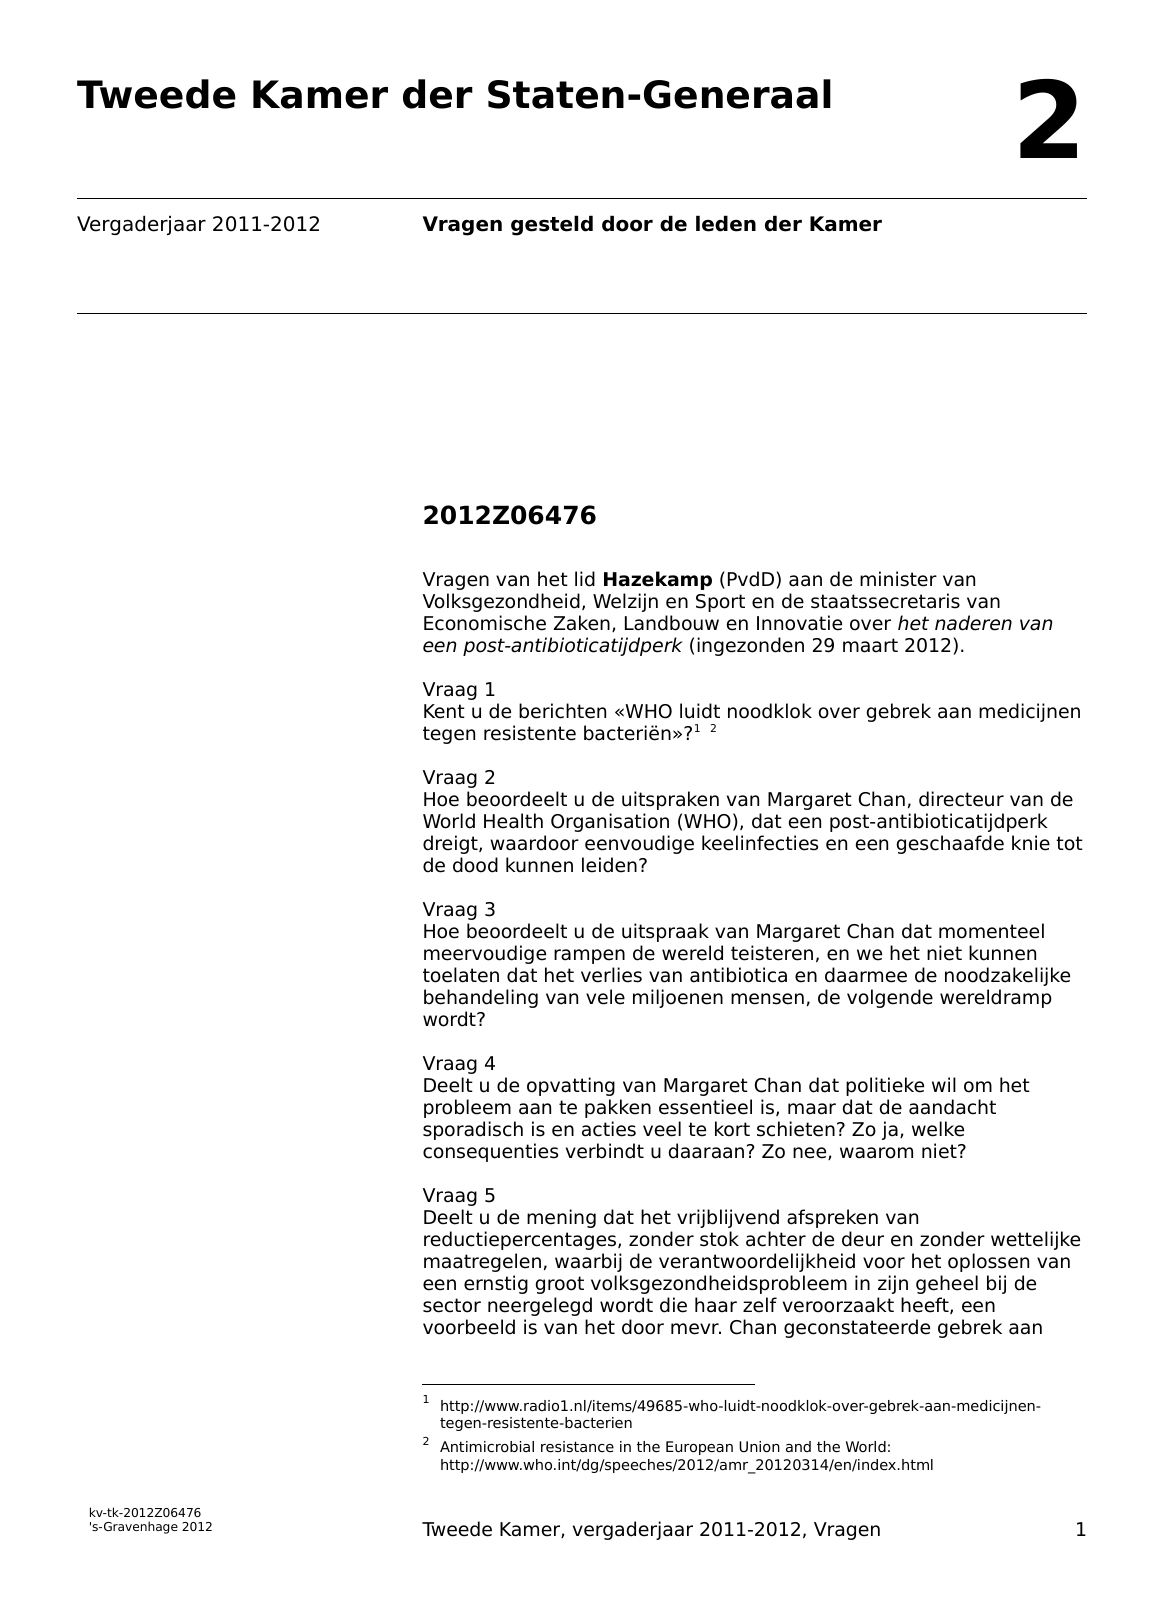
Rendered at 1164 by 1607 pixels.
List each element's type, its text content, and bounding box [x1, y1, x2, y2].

text Vraag 1 [422, 679, 1087, 701]
text Vragen van het lid Hazekamp (PvdD) aan de minister van Volksgezondheid, Welzijn en Sport en de staatssecretaris van Economische Zaken, Landbouw en Innovatie over het naderen van een post-antibioticatijdperk (ingezonden 29 maart 2012). [422, 569, 1087, 657]
text 's-Gravenhage 2012 [88, 1520, 323, 1534]
text Antimicrobial resistance in the European Union and the World: http://www.who.int/dg/speeches/2012/amr_20120314/en/index.html [422, 1435, 1087, 1474]
table_header 2 [886, 59, 1087, 198]
text Hoe beoordeelt u de uitspraken van Margaret Chan, directeur van de World Health Organisation (WHO), dat een post-antibioticatijdperk dreigt, waardoor eenvoudige keelinfecties en een geschaafde knie tot de dood kunnen leiden? [422, 789, 1087, 877]
text Deelt u de opvatting van Margaret Chan dat politieke wil om het probleem aan te pakken essentieel is, maar dat de aandacht sporadisch is en acties veel te kort schieten? Zo ja, welke consequenties verbindt u daaraan? Zo nee, waarom niet? [422, 1075, 1087, 1163]
text http://www.radio1.nl/items/49685-who-luidt-noodklok-over-gebrek-aan-medicijnen-tegen-resistente-bacterien [422, 1393, 1087, 1432]
table_cell Vragen gesteld door de leden der Kamer [422, 199, 1087, 313]
text Kent u de berichten «WHO luidt noodklok over gebrek aan medicijnen tegen resistente bacteriën»? [422, 701, 1087, 745]
text Deelt u de mening dat het vrijblijvend afspreken van reductiepercentages, zonder stok achter de deur en zonder wettelijke maatregelen, waarbij de verantwoordelijkheid voor het oplossen van een ernstig groot volksgezondheidsprobleem in zijn geheel bij de sector neergelegd wordt die haar zelf veroorzaakt heeft, een voorbeeld is van het door mevr. Chan geconstateerde gebrek aan [422, 1207, 1087, 1339]
text Vraag 2 [422, 767, 1087, 789]
text kv-tk-2012Z06476 [88, 1506, 323, 1520]
table_cell Vergaderjaar 2011-2012 [77, 199, 422, 313]
text Vraag 5 [422, 1185, 1087, 1207]
text 2012Z06476 [422, 501, 1087, 531]
text Hoe beoordeelt u de uitspraak van Margaret Chan dat momenteel meervoudige rampen de wereld teisteren, en we het niet kunnen toelaten dat het verlies van antibiotica en daarmee de noodzakelijke behandeling van vele miljoenen mensen, de volgende wereldramp wordt? [422, 921, 1087, 1031]
table_header Tweede Kamer der Staten-Generaal [77, 59, 886, 198]
text Vraag 3 [422, 899, 1087, 921]
text Vraag 4 [422, 1053, 1087, 1075]
